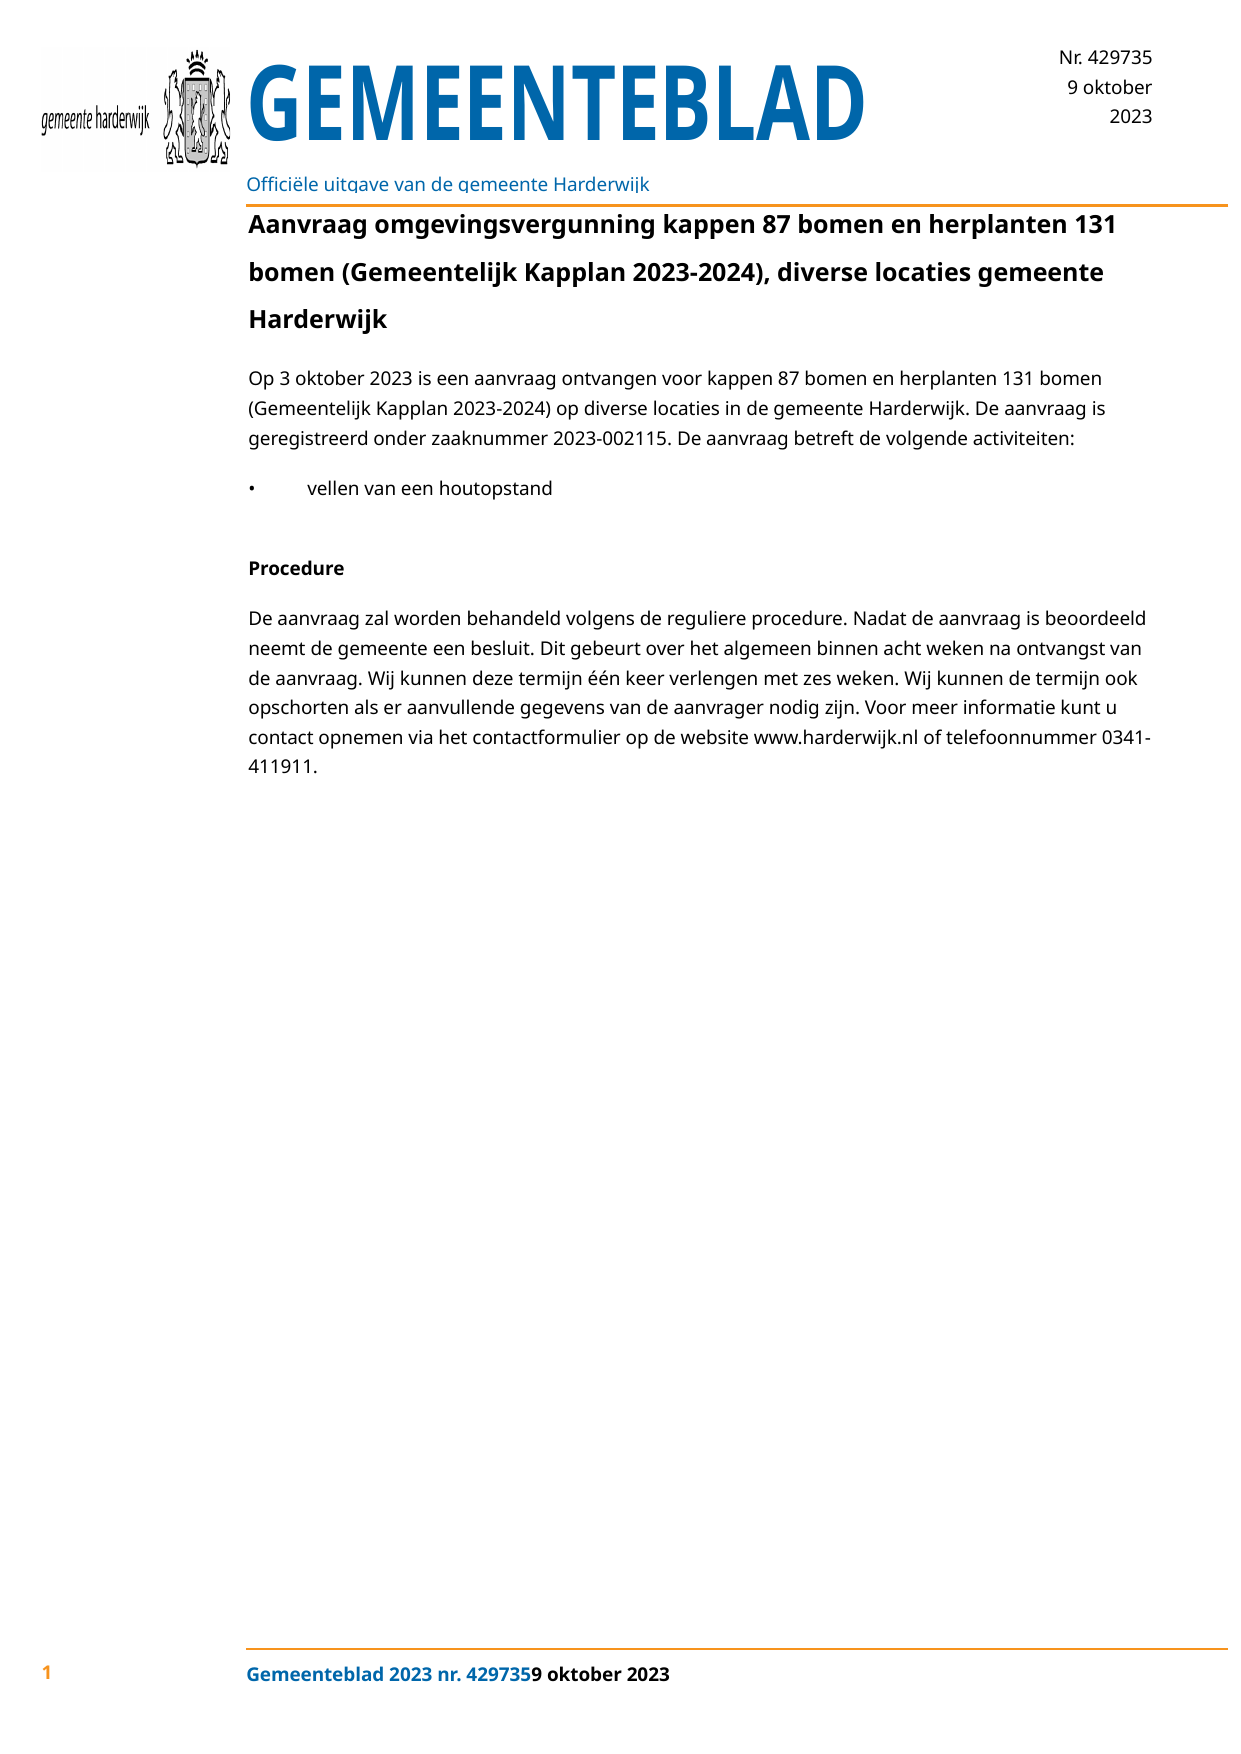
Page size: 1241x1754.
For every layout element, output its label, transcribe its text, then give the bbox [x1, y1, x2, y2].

text Aanvraag omgevingsvergunning kappen 87 bomen en herplanten 131 bomen (Gemeentelijk Kapplan 2023-2024), diverse locaties gemeente Harderwijk [248, 207, 1152, 336]
text Procedure [248, 555, 1152, 581]
list vellen van een houtopstand [248, 475, 1152, 501]
picture [41, 47, 231, 172]
text De aanvraag zal worden behandeld volgens de reguliere procedure. Nadat de aanvraag is beoordeeld neemt de gemeente een besluit. Dit gebeurt over het algemeen binnen acht weken na ontvangst van de aanvraag. Wij kunnen deze termijn één keer verlengen met zes weken. Wij kunnen de termijn ook opschorten als er aanvullende gegevens van de aanvrager nodig zijn. Voor meer informatie kunt u contact opnemen via het contactformulier op de website www.harderwijk.nl of telefoonnummer 0341-411911. [248, 606, 1152, 779]
text Op 3 oktober 2023 is een aanvraag ontvangen voor kappen 87 bomen en herplanten 131 bomen (Gemeentelijk Kapplan 2023-2024) op diverse locaties in de gemeente Harderwijk. De aanvraag is geregistreerd onder zaaknummer 2023-002115. De aanvraag betreft de volgende activiteiten: [248, 366, 1152, 450]
